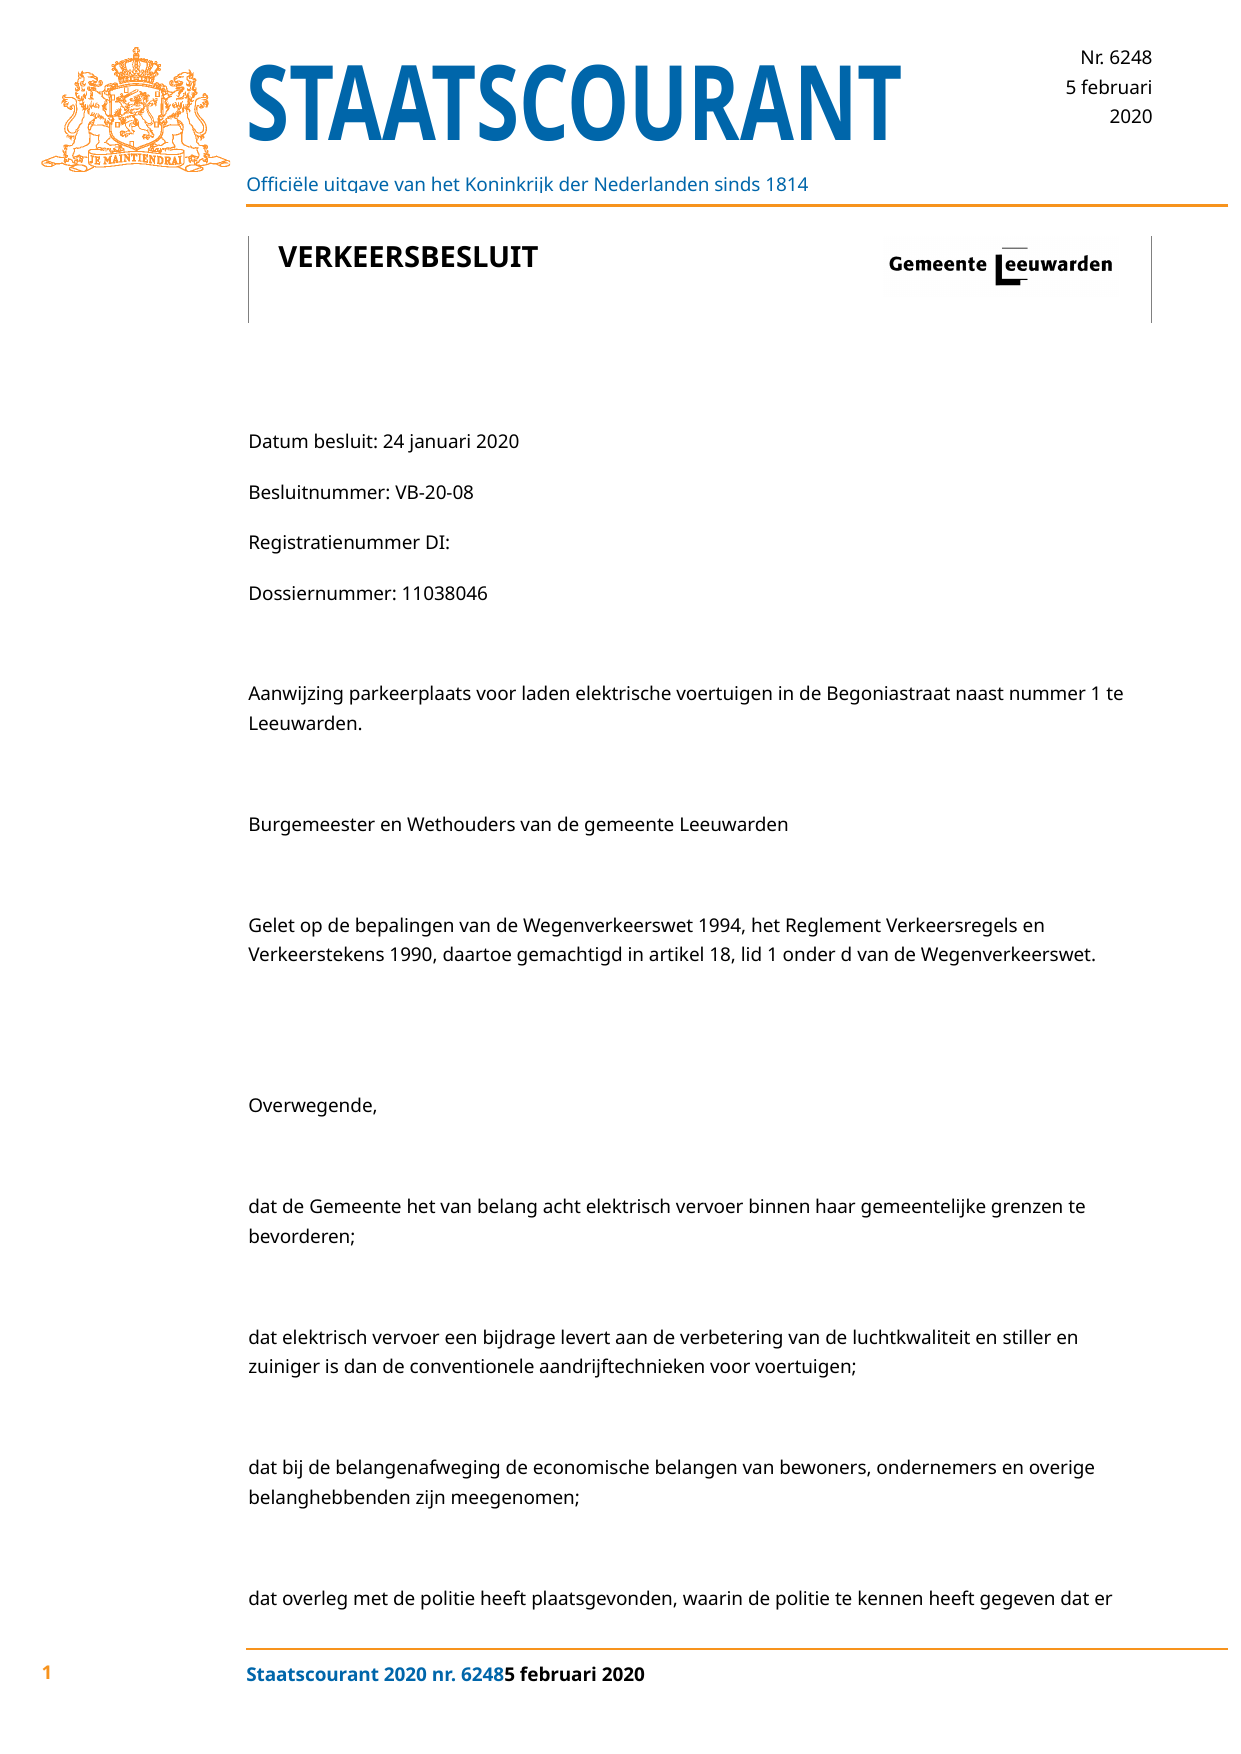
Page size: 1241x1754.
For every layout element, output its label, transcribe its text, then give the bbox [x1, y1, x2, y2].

picture [882, 236, 1119, 297]
text dat de Gemeente het van belang acht elektrisch vervoer binnen haar gemeentelijke grenzen te bevorderen; [248, 1193, 1152, 1249]
text dat elektrisch vervoer een bijdrage levert aan de verbetering van de luchtkwaliteit en stiller en zuiniger is dan de conventionele aandrijftechnieken voor voertuigen; [248, 1324, 1152, 1379]
text Gelet op de bepalingen van de Wegenverkeerswet 1994, het Reglement Verkeersregels en Verkeerstekens 1990, daartoe gemachtigd in artikel 18, lid 1 onder d van de Wegenverkeerswet. [248, 912, 1152, 967]
text Besluitnummer: VB-20-08 [248, 479, 1152, 504]
text Overwegende, [248, 1093, 1152, 1118]
text Datum besluit: 24 januari 2020 [248, 428, 1152, 454]
text dat bij de belangenafweging de economische belangen van bewoners, ondernemers en overige belanghebbenden zijn meegenomen; [248, 1454, 1152, 1509]
table_header [850, 236, 1151, 323]
text Dossiernummer: 11038046 [248, 580, 1152, 605]
table_header VERKEERSBESLUIT [249, 236, 850, 323]
picture [41, 47, 231, 172]
text Registratienummer DI: [248, 529, 1152, 555]
text Burgemeester en Wethouders van de gemeente Leeuwarden [248, 811, 1152, 837]
text Aanwijzing parkeerplaats voor laden elektrische voertuigen in de Begoniastraat naast nummer 1 te Leeuwarden. [248, 681, 1152, 736]
text dat overleg met de politie heeft plaatsgevonden, waarin de politie te kennen heeft gegeven dat er [248, 1585, 1152, 1610]
